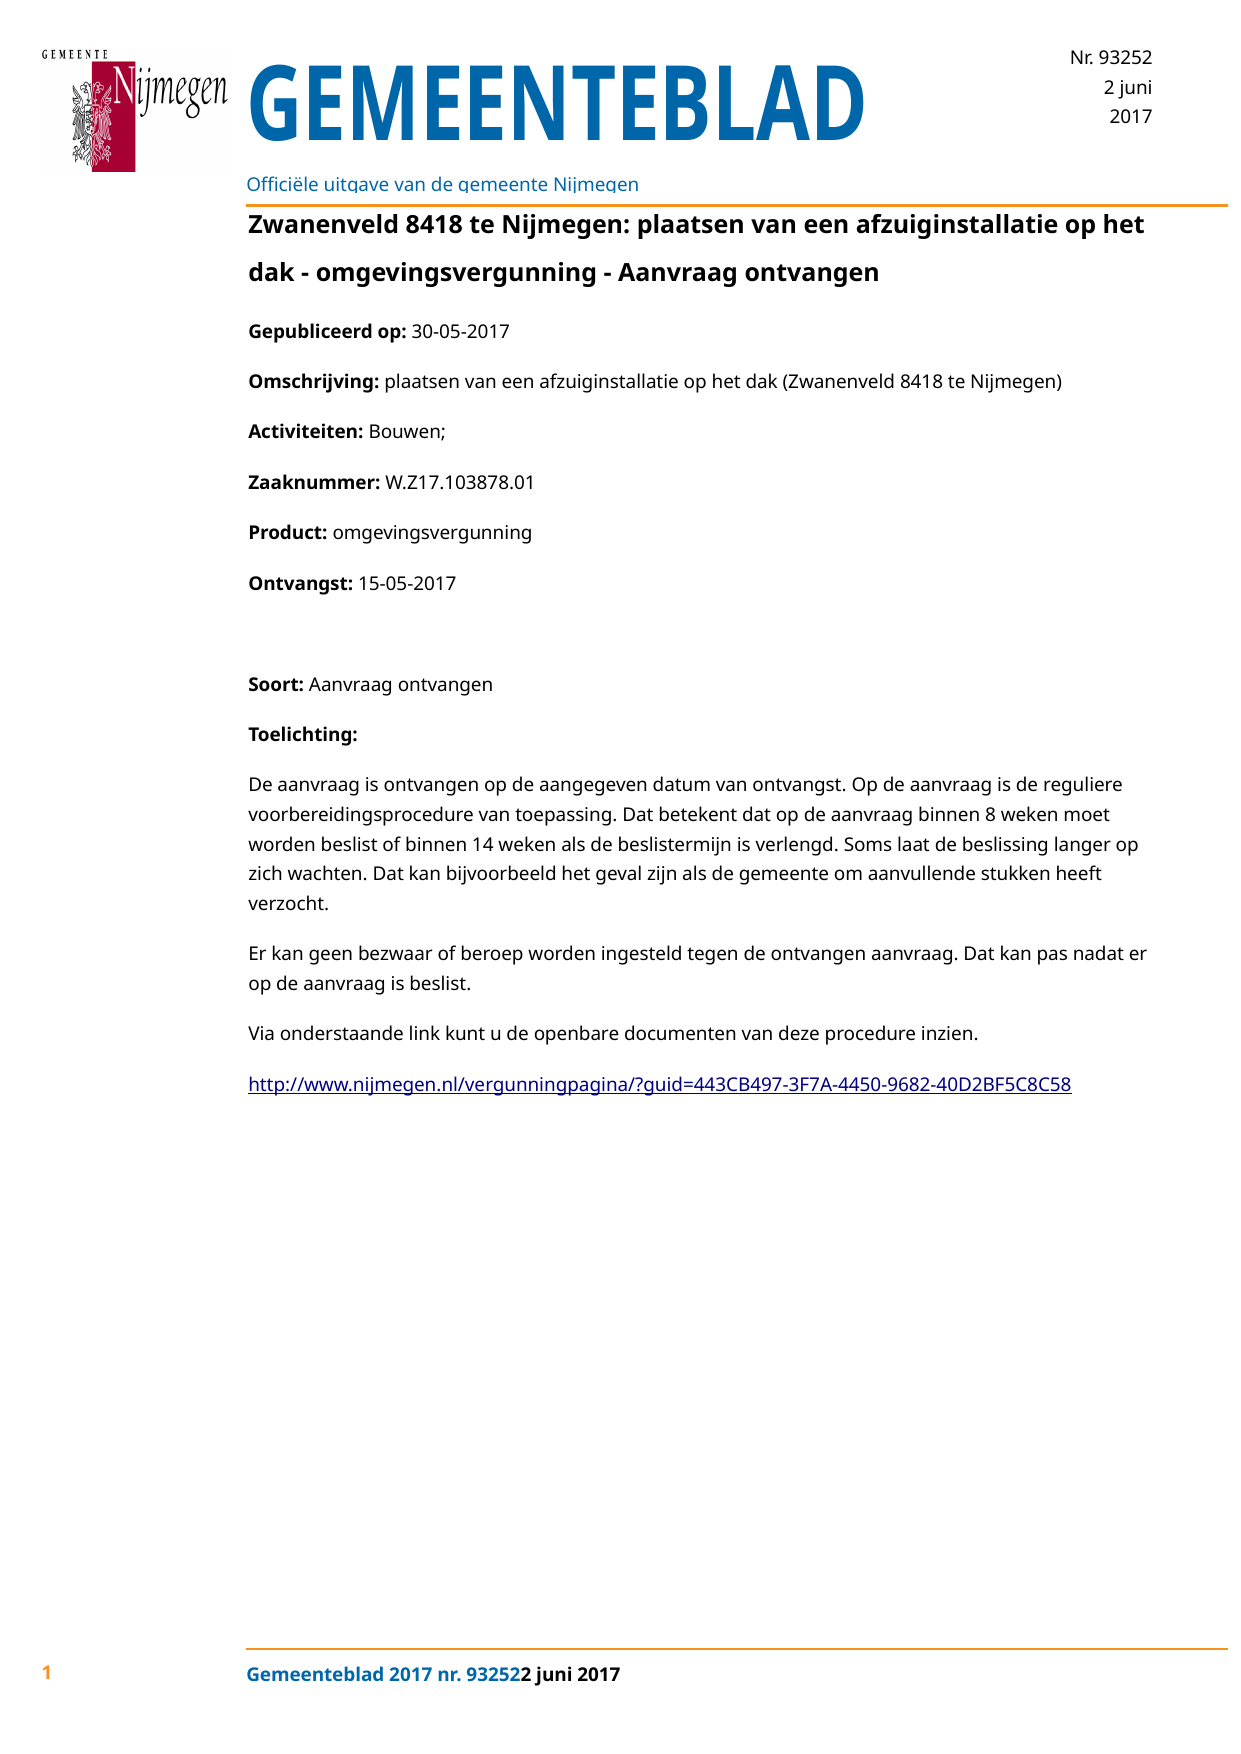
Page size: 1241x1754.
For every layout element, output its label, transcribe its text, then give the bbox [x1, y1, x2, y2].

text Product: omgevingsvergunning [248, 519, 1152, 545]
text http://www.nijmegen.nl/vergunningpagina/?guid=443CB497-3F7A-4450-9682-40D2BF5C8C58 [248, 1071, 1152, 1097]
text De aanvraag is ontvangen op de aangegeven datum van ontvangst. Op de aanvraag is de reguliere voorbereidingsprocedure van toepassing. Dat betekent dat op de aanvraag binnen 8 weken moet worden beslist of binnen 14 weken als de beslistermijn is verlengd. Soms laat de beslissing langer op zich wachten. Dat kan bijvoorbeeld het geval zijn als de gemeente om aanvullende stukken heeft verzocht. [248, 772, 1152, 916]
text Ontvangst: 15-05-2017 [248, 570, 1152, 596]
text Via onderstaande link kunt u de openbare documenten van deze procedure inzien. [248, 1020, 1152, 1046]
text Zwanenveld 8418 te Nijmegen: plaatsen van een afzuiginstallatie op het dak - omgevingsvergunning - Aanvraag ontvangen [248, 207, 1152, 288]
text Gepubliceerd op: 30-05-2017 [248, 318, 1152, 344]
text Er kan geen bezwaar of beroep worden ingesteld tegen de ontvangen aanvraag. Dat kan pas nadat er op de aanvraag is beslist. [248, 940, 1152, 996]
picture [41, 47, 231, 172]
text Activiteiten: Bouwen; [248, 419, 1152, 444]
text Zaaknummer: W.Z17.103878.01 [248, 469, 1152, 495]
text Toelichting: [248, 721, 1152, 747]
text Soort: Aanvraag ontvangen [248, 671, 1152, 697]
text Omschrijving: plaatsen van een afzuiginstallatie op het dak (Zwanenveld 8418 te Nijmegen) [248, 368, 1152, 394]
